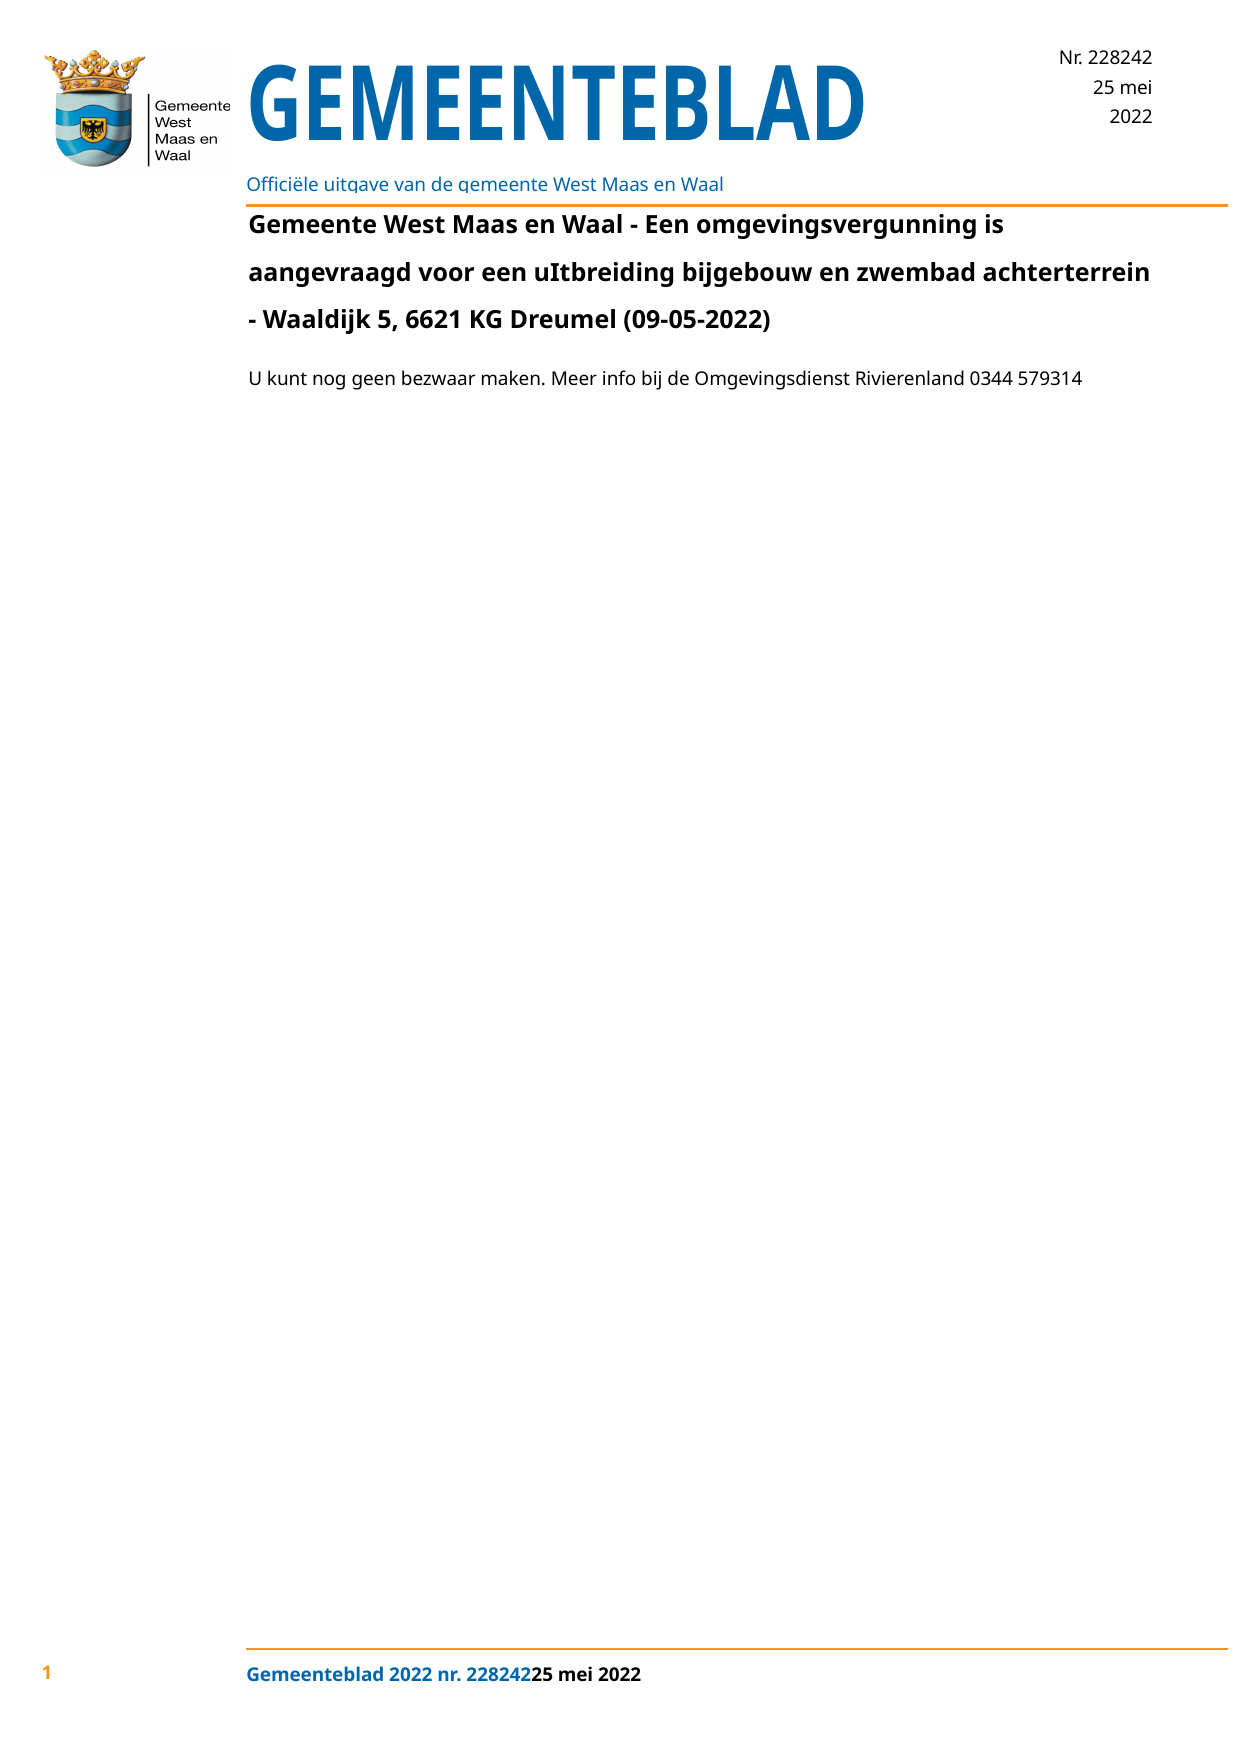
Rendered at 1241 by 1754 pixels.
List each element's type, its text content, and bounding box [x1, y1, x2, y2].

text Gemeente West Maas en Waal - Een omgevingsvergunning is aangevraagd voor een uItbreiding bijgebouw en zwembad achterterrein - Waaldijk 5, 6621 KG Dreumel (09-05-2022) [248, 207, 1152, 336]
text U kunt nog geen bezwaar maken. Meer info bij de Omgevingsdienst Rivierenland 0344 579314 [248, 366, 1152, 391]
picture [41, 47, 231, 172]
